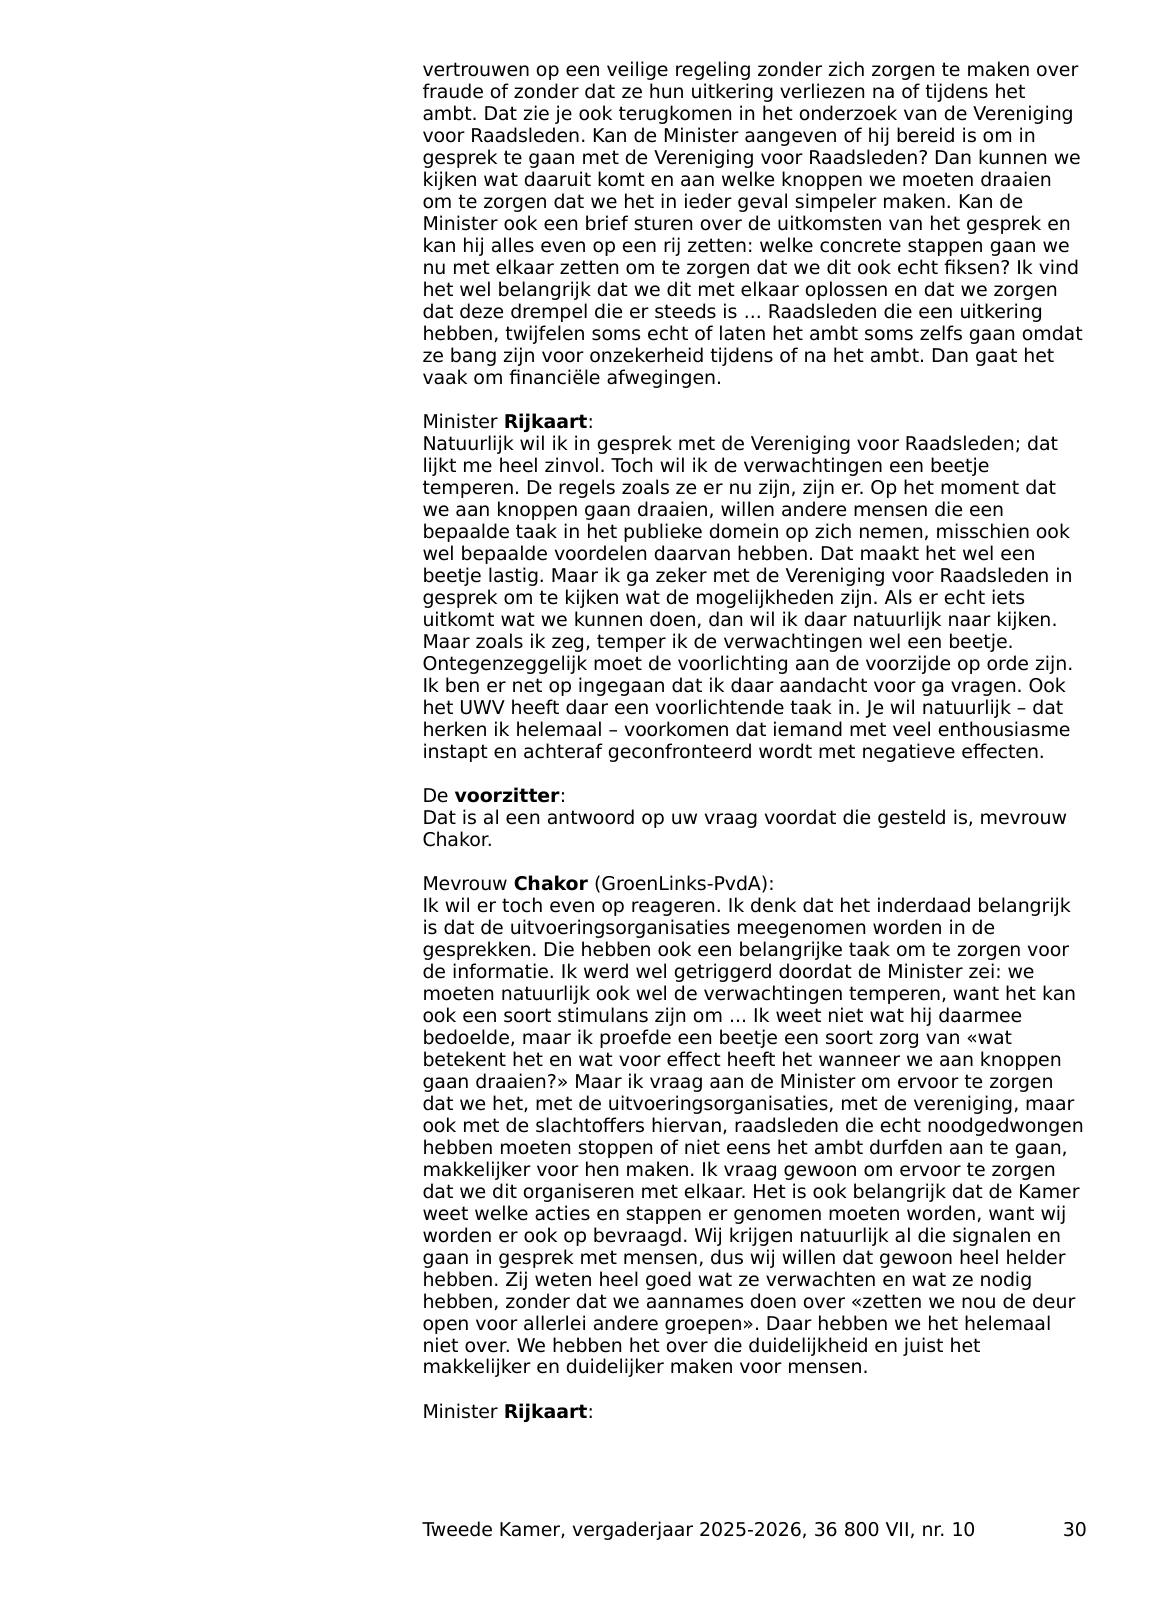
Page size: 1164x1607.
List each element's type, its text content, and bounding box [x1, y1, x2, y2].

text Dat is al een antwoord op uw vraag voordat die gesteld is, mevrouw Chakor. [422, 807, 1087, 851]
text Ik wil er toch even op reageren. Ik denk dat het inderdaad belangrijk is dat de uitvoeringsorganisaties meegenomen worden in de gesprekken. Die hebben ook een belangrijke taak om te zorgen voor de informatie. Ik werd wel getriggerd doordat de Minister zei: we moeten natuurlijk ook wel de verwachtingen temperen, want het kan ook een soort stimulans zijn om ... Ik weet niet wat hij daarmee bedoelde, maar ik proefde een beetje een soort zorg van «wat betekent het en wat voor effect heeft het wanneer we aan knoppen gaan draaien?» Maar ik vraag aan de Minister om ervoor te zorgen dat we het, met de uitvoeringsorganisaties, met de vereniging, maar ook met de slachtoffers hiervan, raadsleden die echt noodgedwongen hebben moeten stoppen of niet eens het ambt durfden aan te gaan, makkelijker voor hen maken. Ik vraag gewoon om ervoor te zorgen dat we dit organiseren met elkaar. Het is ook belangrijk dat de Kamer weet welke acties en stappen er genomen moeten worden, want wij worden er ook op bevraagd. Wij krijgen natuurlijk al die signalen en gaan in gesprek met mensen, dus wij willen dat gewoon heel helder hebben. Zij weten heel goed wat ze verwachten en wat ze nodig hebben, zonder dat we aannames doen over «zetten we nou de deur open voor allerlei andere groepen». Daar hebben we het helemaal niet over. We hebben het over die duidelijkheid en juist het makkelijker en duidelijker maken voor mensen. [422, 895, 1087, 1378]
text Mevrouw Chakor (GroenLinks-PvdA): [422, 873, 1087, 895]
text vertrouwen op een veilige regeling zonder zich zorgen te maken over fraude of zonder dat ze hun uitkering verliezen na of tijdens het ambt. Dat zie je ook terugkomen in het onderzoek van de Vereniging voor Raadsleden. Kan de Minister aangeven of hij bereid is om in gesprek te gaan met de Vereniging voor Raadsleden? Dan kunnen we kijken wat daaruit komt en aan welke knoppen we moeten draaien om te zorgen dat we het in ieder geval simpeler maken. Kan de Minister ook een brief sturen over de uitkomsten van het gesprek en kan hij alles even op een rij zetten: welke concrete stappen gaan we nu met elkaar zetten om te zorgen dat we dit ook echt fiksen? Ik vind het wel belangrijk dat we dit met elkaar oplossen en dat we zorgen dat deze drempel die er steeds is ... Raadsleden die een uitkering hebben, twijfelen soms echt of laten het ambt soms zelfs gaan omdat ze bang zijn voor onzekerheid tijdens of na het ambt. Dan gaat het vaak om financiële afwegingen. [422, 59, 1087, 389]
text Natuurlijk wil ik in gesprek met de Vereniging voor Raadsleden; dat lijkt me heel zinvol. Toch wil ik de verwachtingen een beetje temperen. De regels zoals ze er nu zijn, zijn er. Op het moment dat we aan knoppen gaan draaien, willen andere mensen die een bepaalde taak in het publieke domein op zich nemen, misschien ook wel bepaalde voordelen daarvan hebben. Dat maakt het wel een beetje lastig. Maar ik ga zeker met de Vereniging voor Raadsleden in gesprek om te kijken wat de mogelijkheden zijn. Als er echt iets uitkomt wat we kunnen doen, dan wil ik daar natuurlijk naar kijken. Maar zoals ik zeg, temper ik de verwachtingen wel een beetje. Ontegenzeggelijk moet de voorlichting aan de voorzijde op orde zijn. Ik ben er net op ingegaan dat ik daar aandacht voor ga vragen. Ook het UWV heeft daar een voorlichtende taak in. Je wil natuurlijk – dat herken ik helemaal – voorkomen dat iemand met veel enthousiasme instapt en achteraf geconfronteerd wordt met negatieve effecten. [422, 433, 1087, 763]
text Minister Rijkaart: [422, 1401, 1087, 1423]
text Minister Rijkaart: [422, 411, 1087, 433]
text De voorzitter: [422, 785, 1087, 807]
